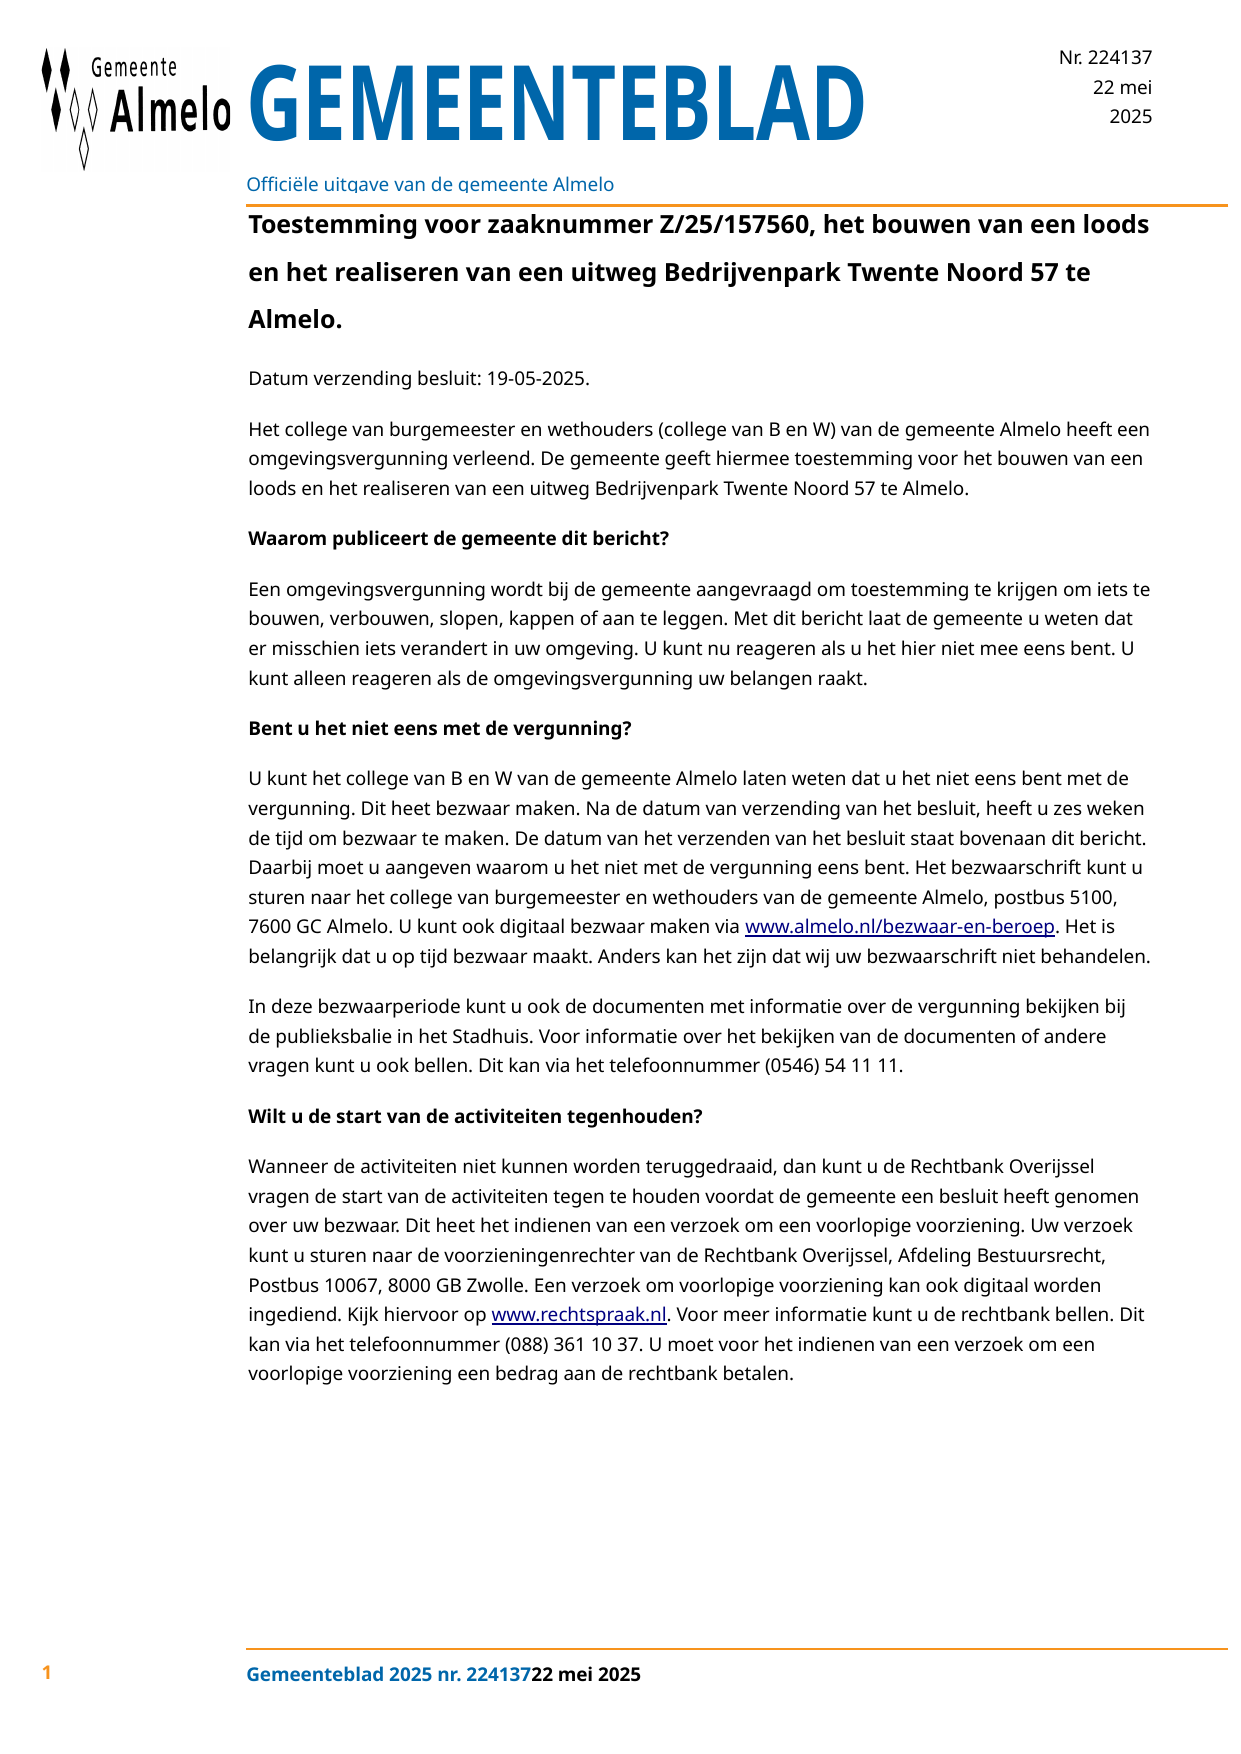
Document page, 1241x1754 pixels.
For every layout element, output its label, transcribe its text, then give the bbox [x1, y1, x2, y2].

text Het college van burgemeester en wethouders (college van B en W) van de gemeente Almelo heeft een omgevingsvergunning verleend. De gemeente geeft hiermee toestemming voor het bouwen van een loods en het realiseren van een uitweg Bedrijvenpark Twente Noord 57 te Almelo. [248, 416, 1152, 501]
text Bent u het niet eens met de vergunning? [248, 715, 1152, 741]
text In deze bezwaarperiode kunt u ook de documenten met informatie over de vergunning bekijken bij de publieksbalie in het Stadhuis. Voor informatie over het bekijken van de documenten of andere vragen kunt u ook bellen. Dit kan via het telefoonnummer (0546) 54 11 11. [248, 993, 1152, 1078]
text Wanneer de activiteiten niet kunnen worden teruggedraaid, dan kunt u de Rechtbank Overijssel vragen de start van de activiteiten tegen te houden voordat de gemeente een besluit heeft genomen over uw bezwaar. Dit heet het indienen van een verzoek om een voorlopige voorziening. Uw verzoek kunt u sturen naar de voorzieningenrechter van de Rechtbank Overijssel, Afdeling Bestuursrecht, Postbus 10067, 8000 GB Zwolle. Een verzoek om voorlopige voorziening kan ook digitaal worden ingediend. Kijk hiervoor op www.rechtspraak.nl. Voor meer informatie kunt u de rechtbank bellen. Dit kan via het telefoonnummer (088) 361 10 37. U moet voor het indienen van een verzoek om een voorlopige voorziening een bedrag aan de rechtbank betalen. [248, 1153, 1152, 1386]
picture [41, 47, 231, 172]
text Een omgevingsvergunning wordt bij de gemeente aangevraagd om toestemming te krijgen om iets te bouwen, verbouwen, slopen, kappen of aan te leggen. Met dit bericht laat de gemeente u weten dat er misschien iets verandert in uw omgeving. U kunt nu reageren als u het hier niet mee eens bent. U kunt alleen reageren als de omgevingsvergunning uw belangen raakt. [248, 576, 1152, 690]
text Toestemming voor zaaknummer Z/25/157560, het bouwen van een loods en het realiseren van een uitweg Bedrijvenpark Twente Noord 57 te Almelo. [248, 207, 1152, 336]
text Wilt u de start van de activiteiten tegenhouden? [248, 1103, 1152, 1129]
text Datum verzending besluit: 19-05-2025. [248, 366, 1152, 391]
text Waarom publiceert de gemeente dit bericht? [248, 526, 1152, 551]
text U kunt het college van B en W van de gemeente Almelo laten weten dat u het niet eens bent met de vergunning. Dit heet bezwaar maken. Na de datum van verzending van het besluit, heeft u zes weken de tijd om bezwaar te maken. De datum van het verzenden van het besluit staat bovenaan dit bericht. Daarbij moet u aangeven waarom u het niet met de vergunning eens bent. Het bezwaarschrift kunt u sturen naar het college van burgemeester en wethouders van de gemeente Almelo, postbus 5100, 7600 GC Almelo. U kunt ook digitaal bezwaar maken via www.almelo.nl/bezwaar-en-beroep. Het is belangrijk dat u op tijd bezwaar maakt. Anders kan het zijn dat wij uw bezwaarschrift niet behandelen. [248, 766, 1152, 969]
